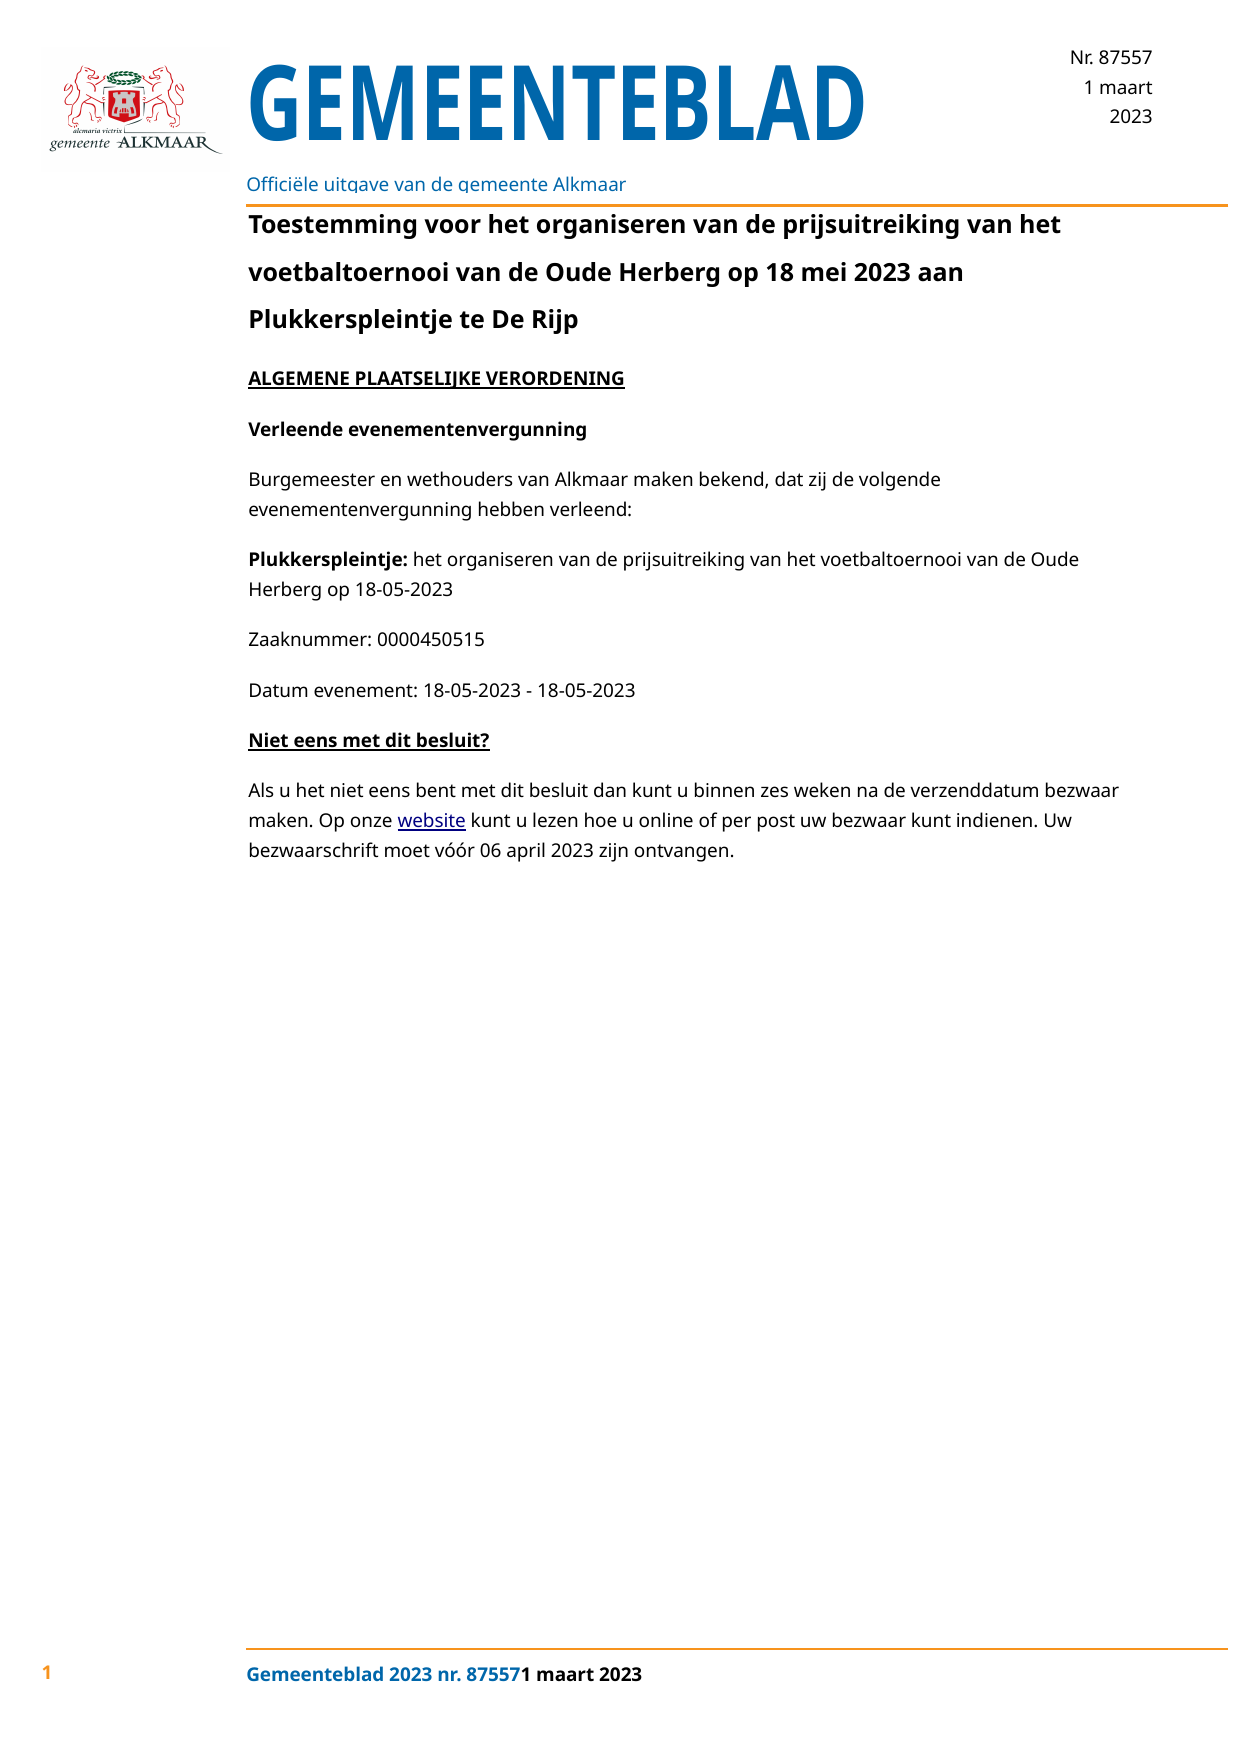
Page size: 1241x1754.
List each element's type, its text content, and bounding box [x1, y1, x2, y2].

text Plukkerspleintje: het organiseren van de prijsuitreiking van het voetbaltoernooi van de Oude Herberg op 18-05-2023 [248, 546, 1152, 602]
text Zaaknummer: 0000450515 [248, 626, 1152, 652]
text Toestemming voor het organiseren van de prijsuitreiking van het voetbaltoernooi van de Oude Herberg op 18 mei 2023 aan Plukkerspleintje te De Rijp [248, 207, 1152, 336]
picture [41, 47, 231, 172]
text Datum evenement: 18-05-2023 - 18-05-2023 [248, 677, 1152, 702]
text Verleende evenementenvergunning [248, 416, 1152, 442]
text Als u het niet eens bent met dit besluit dan kunt u binnen zes weken na de verzenddatum bezwaar maken. Op onze website kunt u lezen hoe u online of per post uw bezwaar kunt indienen. Uw bezwaarschrift moet vóór 06 april 2023 zijn ontvangen. [248, 778, 1152, 862]
text Niet eens met dit besluit? [248, 727, 1152, 753]
text Burgemeester en wethouders van Alkmaar maken bekend, dat zij de volgende evenementenvergunning hebben verleend: [248, 466, 1152, 522]
text ALGEMENE PLAATSELIJKE VERORDENING [248, 366, 1152, 391]
